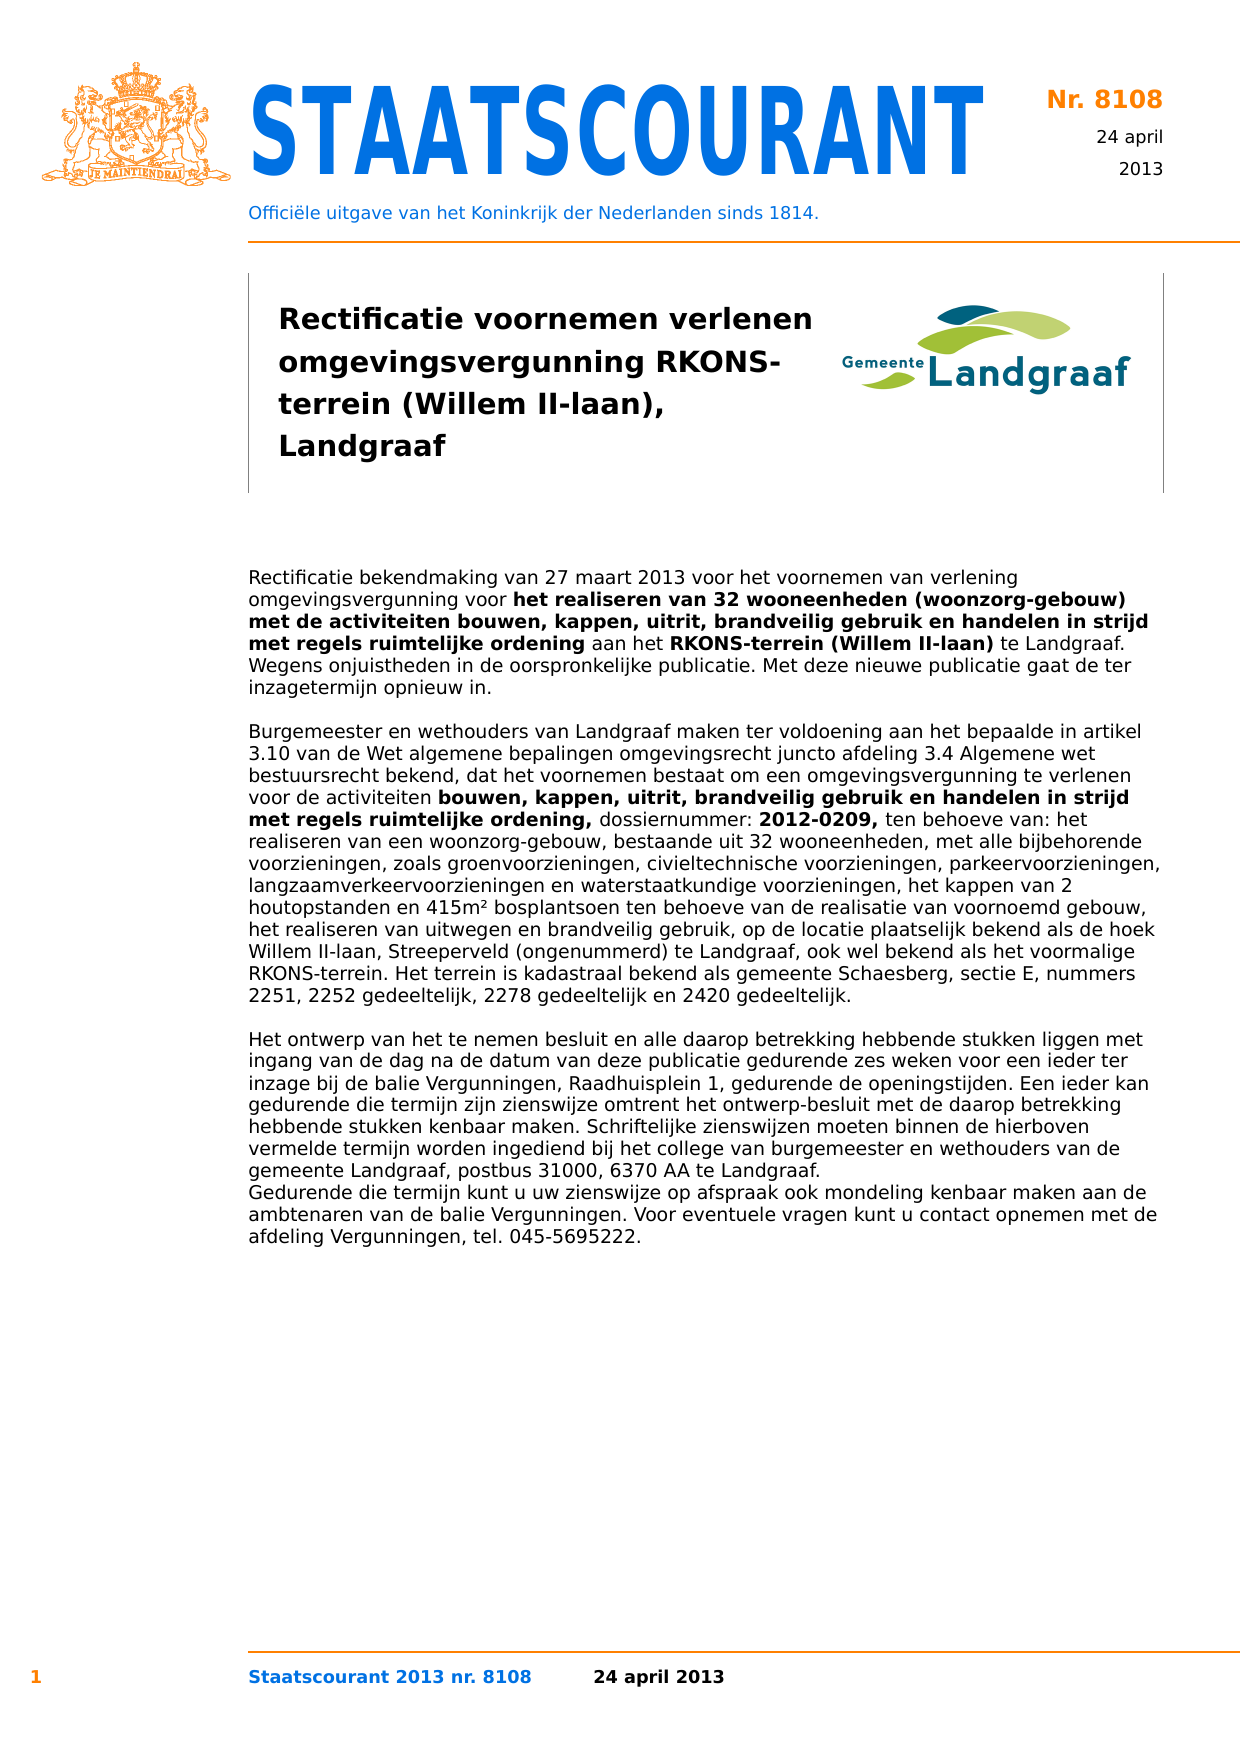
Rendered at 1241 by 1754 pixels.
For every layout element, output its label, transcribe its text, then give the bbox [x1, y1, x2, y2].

table_cell Officiële uitgave van het Koninkrijk der Nederlanden sinds 1814. [248, 203, 1240, 241]
text Het ontwerp van het te nemen besluit en alle daarop betrekking hebbende stukken liggen met ingang van de dag na de datum van deze publicatie gedurende zes weken voor een ieder ter inzage bij de balie Vergunningen, Raadhuisplein 1, gedurende de openingstijden. Een ieder kan gedurende die termijn zijn zienswijze omtrent het ontwerp-besluit met de daarop betrekking hebbende stukken kenbaar maken. Schriftelijke zienswijzen moeten binnen de hierboven vermelde termijn worden ingediend bij het college van burgemeester en wethouders van de gemeente Landgraaf, postbus 31000, 6370 AA te Landgraaf. [248, 1028, 1163, 1182]
text Rectificatie bekendmaking van 27 maart 2013 voor het voornemen van verlening omgevingsvergunning voor het realiseren van 32 wooneenheden (woonzorg-gebouw) met de activiteiten bouwen, kappen, uitrit, brandveilig gebruik en handelen in strijd met regels ruimtelijke ordening aan het RKONS-terrein (Willem II-laan) te Landgraaf. Wegens onjuistheden in de oorspronkelijke publicatie. Met deze nieuwe publicatie gaat de ter inzagetermijn opnieuw in. [248, 567, 1163, 699]
picture [838, 302, 1134, 397]
table_cell 2013 [998, 153, 1240, 203]
picture [41, 62, 231, 186]
text Gedurende die termijn kunt u uw zienswijze op afspraak ook mondeling kenbaar maken aan de ambtenaren van de balie Vergunningen. Voor eventuele vragen kunt u contact opnemen met de afdeling Vergunningen, tel. 045-5695222. [248, 1182, 1163, 1248]
table_header Nr. 8108 [998, 62, 1240, 121]
table_header [25, 62, 248, 241]
table_cell 24 april [998, 121, 1240, 153]
text Burgemeester en wethouders van Landgraaf maken ter voldoening aan het bepaalde in artikel 3.10 van de Wet algemene bepalingen omgevingsrecht juncto afdeling 3.4 Algemene wet bestuursrecht bekend, dat het voornemen bestaat om een omgevingsvergunning te verlenen voor de activiteiten bouwen, kappen, uitrit, brandveilig gebruik en handelen in strijd met regels ruimtelijke ordening, dossiernummer: 2012-0209, ten behoeve van: het realiseren van een woonzorg-gebouw, bestaande uit 32 wooneenheden, met alle bijbehorende voorzieningen, zoals groenvoorzieningen, civieltechnische voorzieningen, parkeervoorzieningen, langzaamverkeervoorzieningen en waterstaatkundige voorzieningen, het kappen van 2 houtopstanden en 415m² bosplantsoen ten behoeve van de realisatie van voornoemd gebouw, het realiseren van uitwegen en brandveilig gebruik, op de locatie plaatselijk bekend als de hoek Willem II-laan, Streeperveld (ongenummerd) te Landgraaf, ook wel bekend als het voormalige RKONS-terrein. Het terrein is kadastraal bekend als gemeente Schaesberg, sectie E, nummers 2251, 2252 gedeeltelijk, 2278 gedeeltelijk en 2420 gedeeltelijk. [248, 721, 1163, 1007]
subtitle Rectificatie voornemen verlenen omgevingsvergunning RKONS-terrein (Willem II-laan), Landgraaf [249, 273, 1163, 493]
table_header STAATSCOURANT [248, 62, 998, 203]
